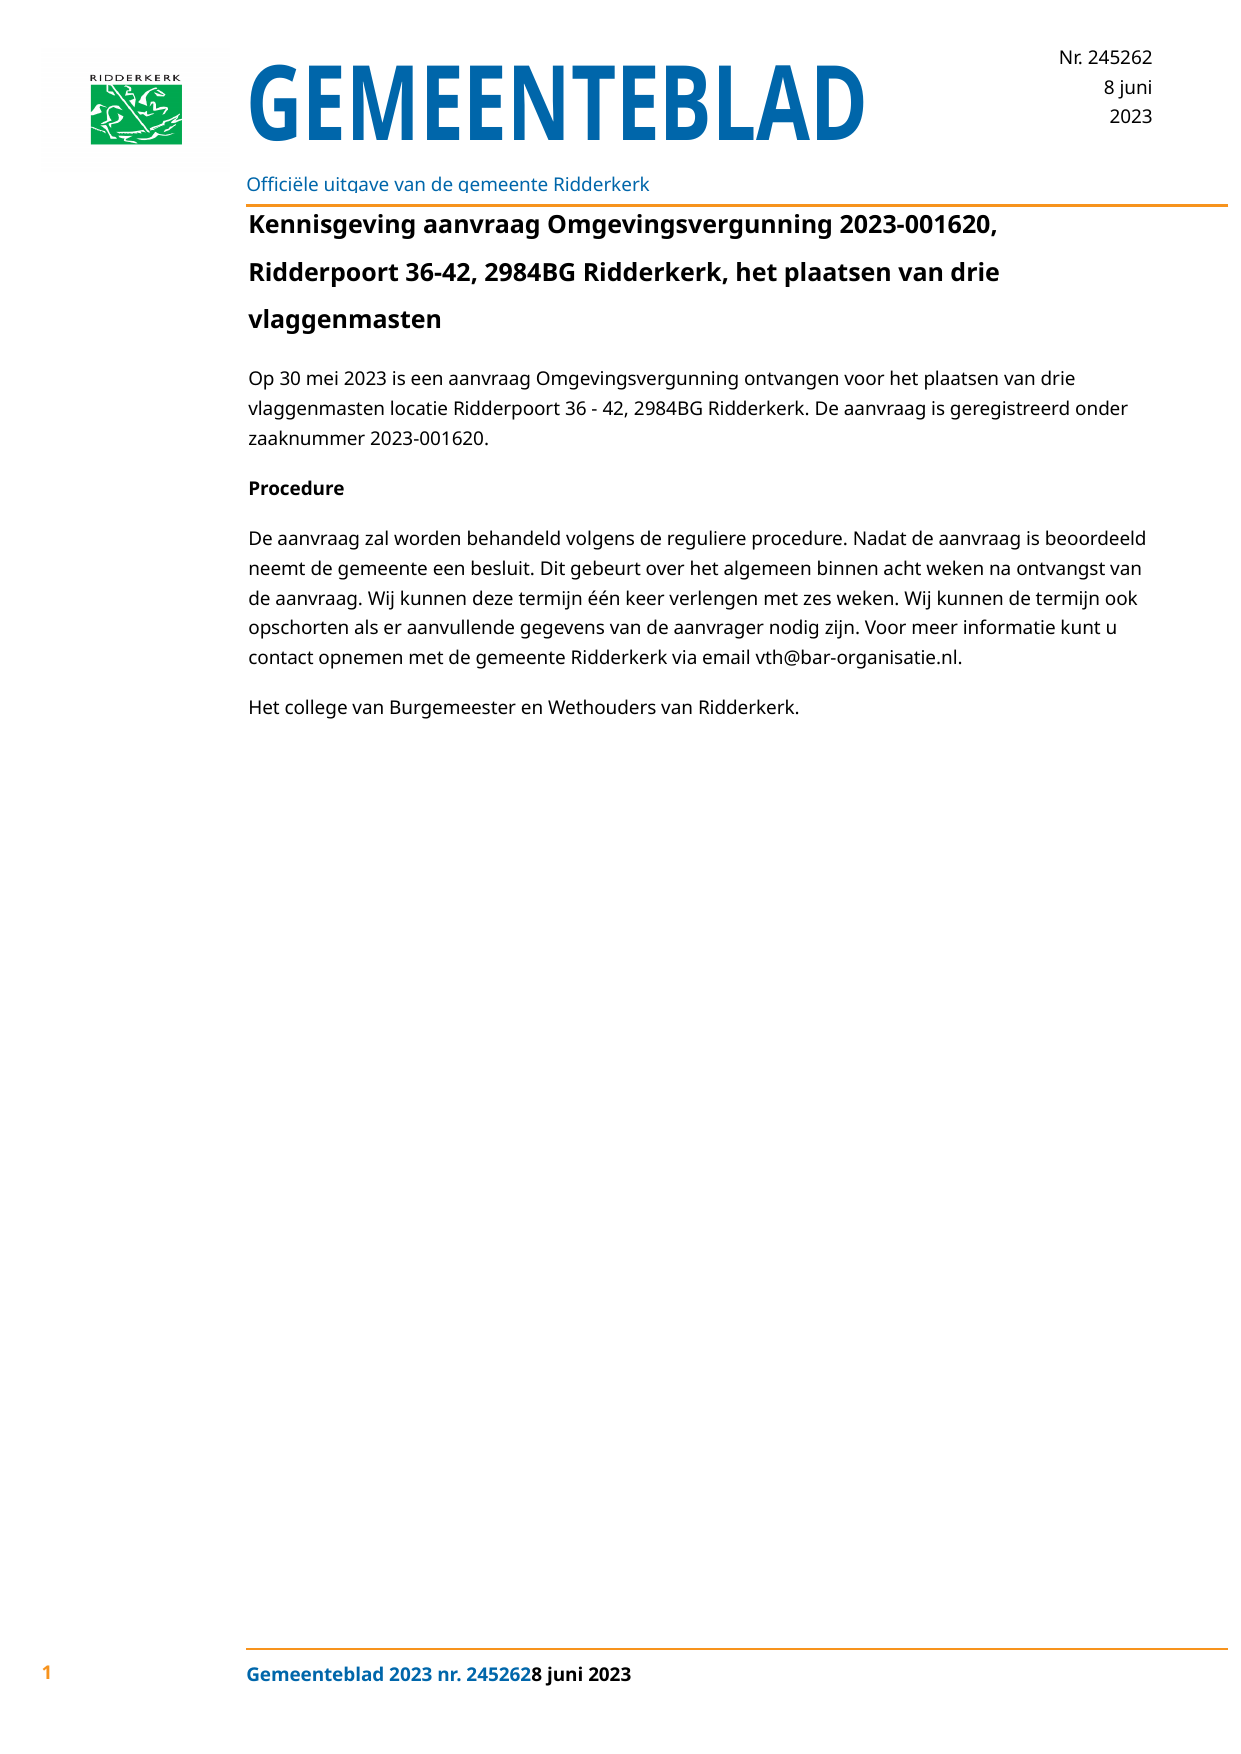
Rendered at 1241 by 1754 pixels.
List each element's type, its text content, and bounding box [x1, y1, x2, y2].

text Procedure [248, 475, 1152, 501]
text Kennisgeving aanvraag Omgevingsvergunning 2023-001620, Ridderpoort 36-42, 2984BG Ridderkerk, het plaatsen van drie vlaggenmasten [248, 207, 1152, 336]
text De aanvraag zal worden behandeld volgens de reguliere procedure. Nadat de aanvraag is beoordeeld neemt de gemeente een besluit. Dit gebeurt over het algemeen binnen acht weken na ontvangst van de aanvraag. Wij kunnen deze termijn één keer verlengen met zes weken. Wij kunnen de termijn ook opschorten als er aanvullende gegevens van de aanvrager nodig zijn. Voor meer informatie kunt u contact opnemen met de gemeente Ridderkerk via email vth@bar-organisatie.nl. [248, 526, 1152, 669]
picture [41, 47, 231, 172]
text Op 30 mei 2023 is een aanvraag Omgevingsvergunning ontvangen voor het plaatsen van drie vlaggenmasten locatie Ridderpoort 36 - 42, 2984BG Ridderkerk. De aanvraag is geregistreerd onder zaaknummer 2023-001620. [248, 366, 1152, 450]
text Het college van Burgemeester en Wethouders van Ridderkerk. [248, 694, 1152, 720]
